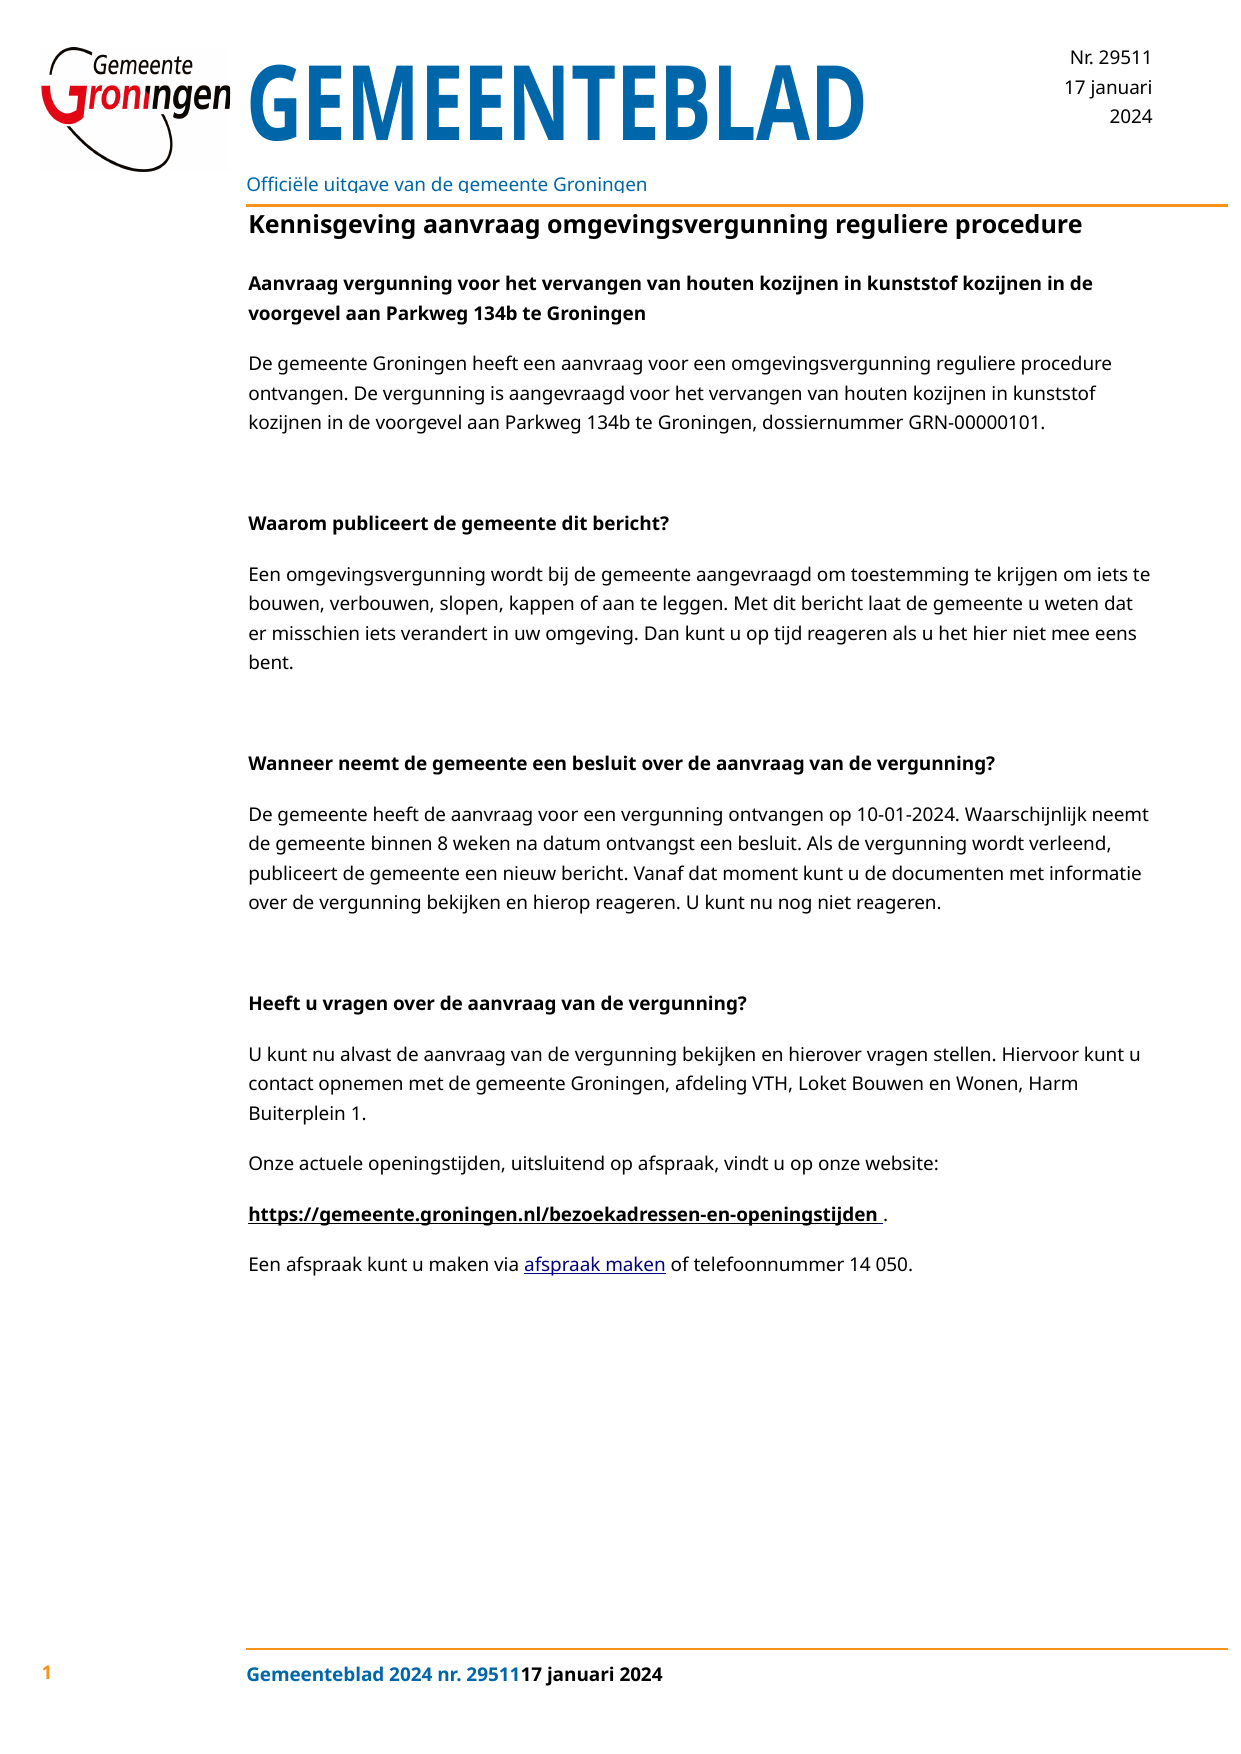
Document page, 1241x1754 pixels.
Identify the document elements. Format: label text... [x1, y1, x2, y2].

text Een afspraak kunt u maken via afspraak maken of telefoonnummer 14 050. [248, 1251, 1152, 1277]
text https://gemeente.groningen.nl/bezoekadressen-en-openingstijden . [248, 1201, 1152, 1226]
text Wanneer neemt de gemeente een besluit over de aanvraag van de vergunning? [248, 750, 1152, 776]
text Aanvraag vergunning voor het vervangen van houten kozijnen in kunststof kozijnen in de voorgevel aan Parkweg 134b te Groningen [248, 270, 1152, 326]
text U kunt nu alvast de aanvraag van de vergunning bekijken en hierover vragen stellen. Hiervoor kunt u contact opnemen met de gemeente Groningen, afdeling VTH, Loket Bouwen en Wonen, Harm Buiterplein 1. [248, 1041, 1152, 1126]
text De gemeente heeft de aanvraag voor een vergunning ontvangen op 10-01-2024. Waarschijnlijk neemt de gemeente binnen 8 weken na datum ontvangst een besluit. Als de vergunning wordt verleend, publiceert de gemeente een nieuw bericht. Vanaf dat moment kunt u de documenten met informatie over de vergunning bekijken en hierop reageren. U kunt nu nog niet reageren. [248, 801, 1152, 915]
text Onze actuele openingstijden, uitsluitend op afspraak, vindt u op onze website: [248, 1150, 1152, 1176]
text Waarom publiceert de gemeente dit bericht? [248, 510, 1152, 536]
picture [41, 47, 231, 172]
text De gemeente Groningen heeft een aanvraag voor een omgevingsvergunning reguliere procedure ontvangen. De vergunning is aangevraagd voor het vervangen van houten kozijnen in kunststof kozijnen in de voorgevel aan Parkweg 134b te Groningen, dossiernummer GRN-00000101. [248, 350, 1152, 435]
text Een omgevingsvergunning wordt bij de gemeente aangevraagd om toestemming te krijgen om iets te bouwen, verbouwen, slopen, kappen of aan te leggen. Met dit bericht laat de gemeente u weten dat er misschien iets verandert in uw omgeving. Dan kunt u op tijd reageren als u het hier niet mee eens bent. [248, 561, 1152, 675]
text Kennisgeving aanvraag omgevingsvergunning reguliere procedure [248, 207, 1152, 241]
text Heeft u vragen over de aanvraag van de vergunning? [248, 990, 1152, 1016]
